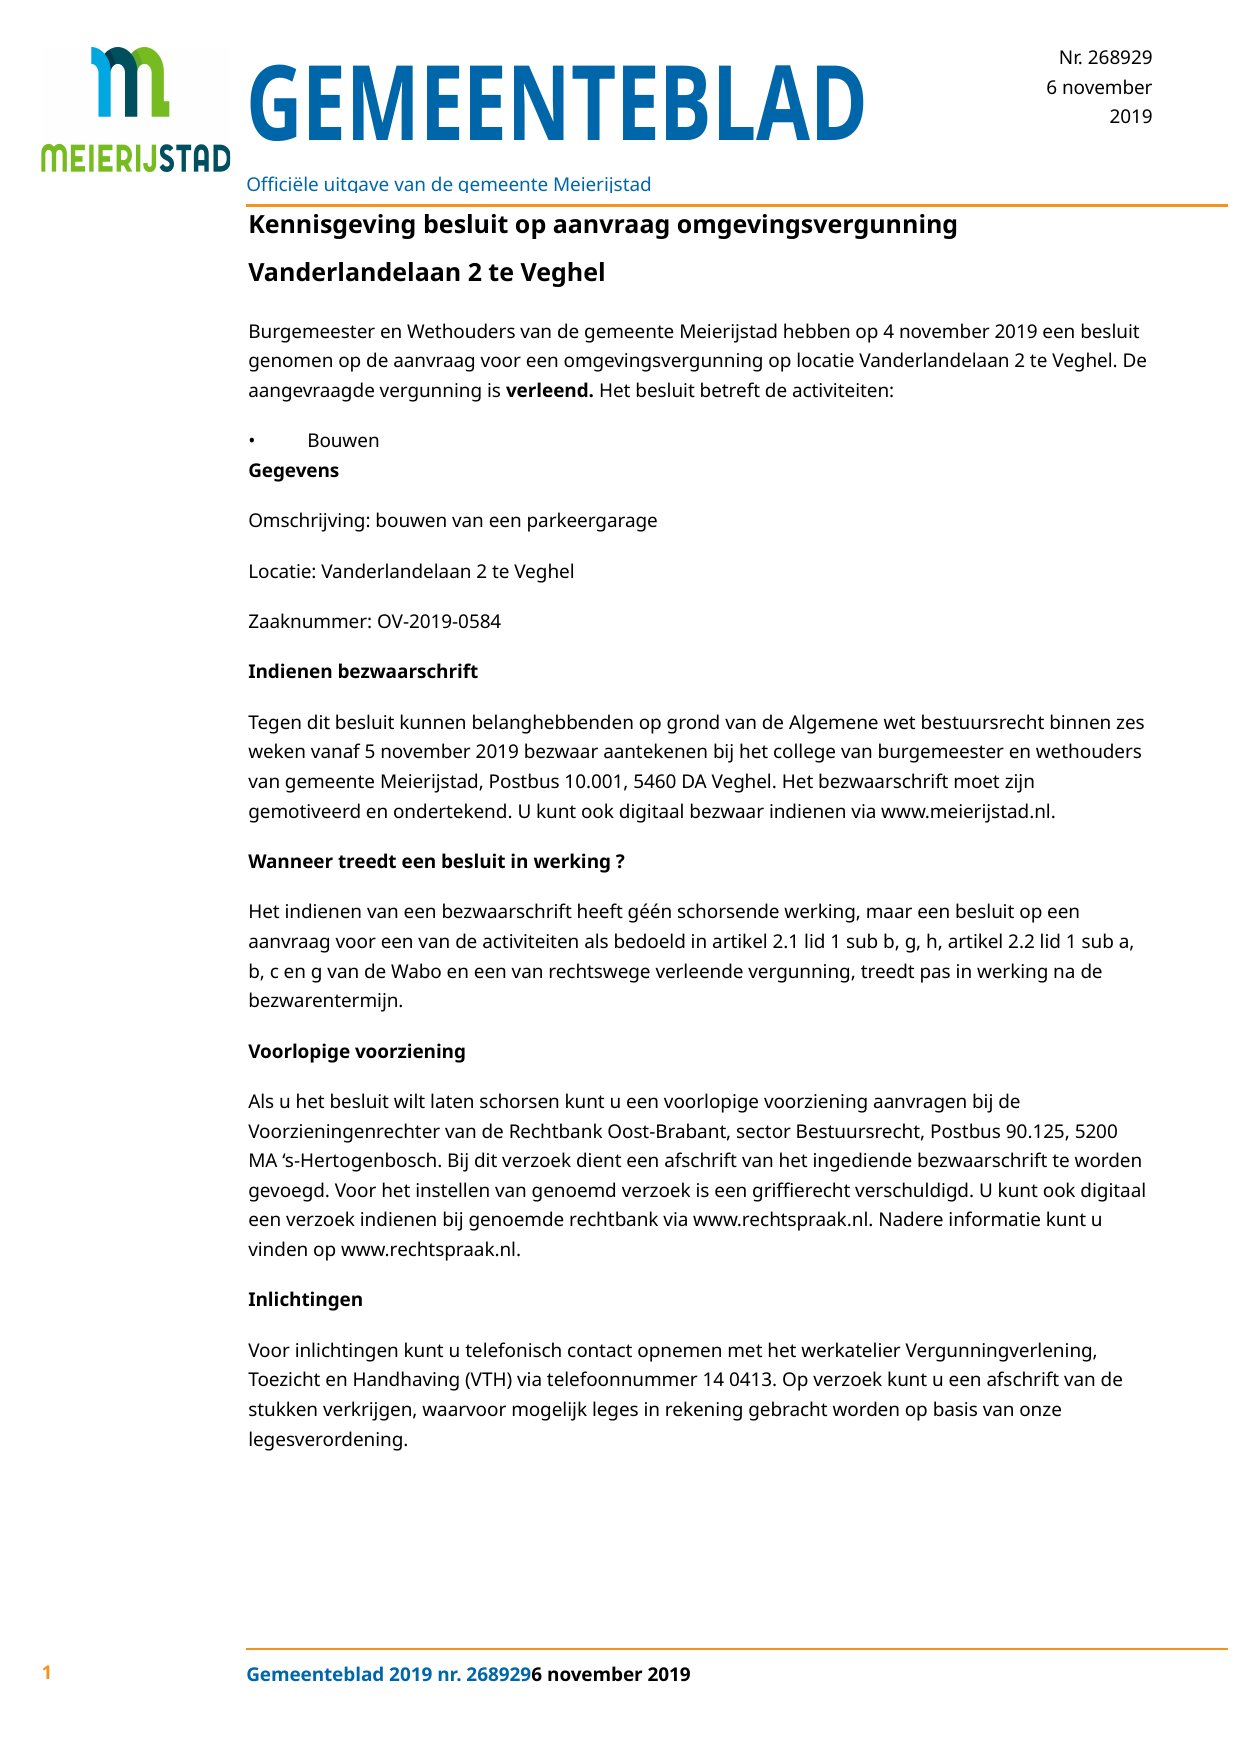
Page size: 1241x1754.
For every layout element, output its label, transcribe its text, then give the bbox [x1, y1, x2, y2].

text Kennisgeving besluit op aanvraag omgevingsvergunning Vanderlandelaan 2 te Veghel [248, 207, 1152, 288]
text Omschrijving: bouwen van een parkeergarage [248, 507, 1152, 533]
text Het indienen van een bezwaarschrift heeft géén schorsende werking, maar een besluit op een aanvraag voor een van de activiteiten als bedoeld in artikel 2.1 lid 1 sub b, g, h, artikel 2.2 lid 1 sub a, b, c en g van de Wabo en een van rechtswege verleende vergunning, treedt pas in werking na de bezwarentermijn. [248, 899, 1152, 1013]
text Indienen bezwaarschrift [248, 659, 1152, 684]
text Voor inlichtingen kunt u telefonisch contact opnemen met het werkatelier Vergunningverlening, Toezicht en Handhaving (VTH) via telefoonnummer 14 0413. Op verzoek kunt u een afschrift van de stukken verkrijgen, waarvoor mogelijk leges in rekening gebracht worden op basis van onze legesverordening. [248, 1337, 1152, 1452]
text Inlichtingen [248, 1287, 1152, 1312]
list Bouwen [248, 427, 1152, 453]
text Tegen dit besluit kunnen belanghebbenden op grond van de Algemene wet bestuursrecht binnen zes weken vanaf 5 november 2019 bezwaar aantekenen bij het college van burgemeester en wethouders van gemeente Meierijstad, Postbus 10.001, 5460 DA Veghel. Het bezwaarschrift moet zijn gemotiveerd en ondertekend. U kunt ook digitaal bezwaar indienen via www.meierijstad.nl. [248, 709, 1152, 824]
text Zaaknummer: OV-2019-0584 [248, 608, 1152, 634]
text Burgemeester en Wethouders van de gemeente Meierijstad hebben op 4 november 2019 een besluit genomen op de aanvraag voor een omgevingsvergunning op locatie Vanderlandelaan 2 te Veghel. De aangevraagde vergunning is verleend. Het besluit betreft de activiteiten: [248, 318, 1152, 403]
text Wanneer treedt een besluit in werking ? [248, 848, 1152, 874]
text Als u het besluit wilt laten schorsen kunt u een voorlopige voorziening aanvragen bij de Voorzieningenrechter van de Rechtbank Oost-Brabant, sector Bestuursrecht, Postbus 90.125, 5200 MA ‘s-Hertogenbosch. Bij dit verzoek dient een afschrift van het ingediende bezwaarschrift te worden gevoegd. Voor het instellen van genoemd verzoek is een griffierecht verschuldigd. U kunt ook digitaal een verzoek indienen bij genoemde rechtbank via www.rechtspraak.nl. Nadere informatie kunt u vinden op www.rechtspraak.nl. [248, 1088, 1152, 1262]
text Voorlopige voorziening [248, 1038, 1152, 1064]
picture [41, 47, 231, 172]
text Gegevens [248, 457, 1152, 483]
text Locatie: Vanderlandelaan 2 te Veghel [248, 558, 1152, 584]
